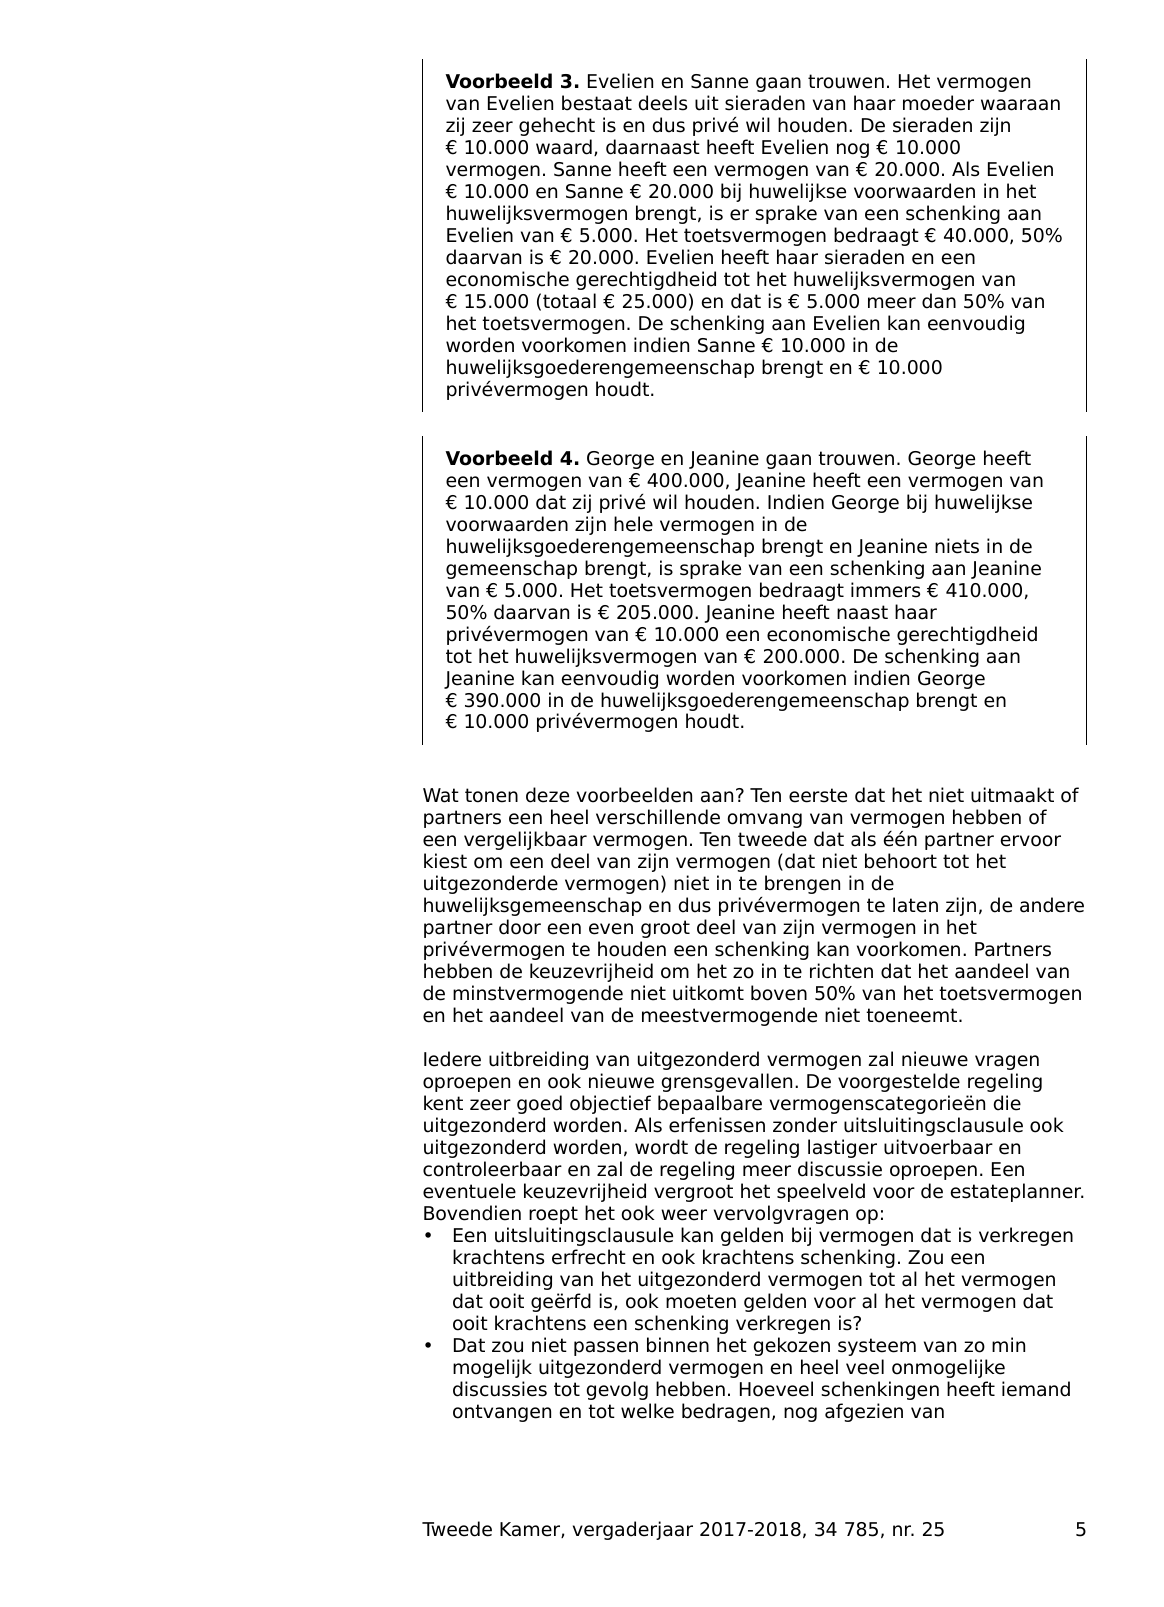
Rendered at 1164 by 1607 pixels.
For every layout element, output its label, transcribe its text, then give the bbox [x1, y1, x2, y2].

text Iedere uitbreiding van uitgezonderd vermogen zal nieuwe vragen oproepen en ook nieuwe grensgevallen. De voorgestelde regeling kent zeer goed objectief bepaalbare vermogenscategorieën die uitgezonderd worden. Als erfenissen zonder uitsluitingsclausule ook uitgezonderd worden, wordt de regeling lastiger uitvoerbaar en controleerbaar en zal de regeling meer discussie oproepen. Een eventuele keuzevrijheid vergroot het speelveld voor de estateplanner. Bovendien roept het ook weer vervolgvragen op: [422, 1049, 1087, 1225]
text Wat tonen deze voorbeelden aan? Ten eerste dat het niet uitmaakt of partners een heel verschillende omvang van vermogen hebben of een vergelijkbaar vermogen. Ten tweede dat als één partner ervoor kiest om een deel van zijn vermogen (dat niet behoort tot het uitgezonderde vermogen) niet in te brengen in de huwelijksgemeenschap en dus privévermogen te laten zijn, de andere partner door een even groot deel van zijn vermogen in het privévermogen te houden een schenking kan voorkomen. Partners hebben de keuzevrijheid om het zo in te richten dat het aandeel van de minstvermogende niet uitkomt boven 50% van het toetsvermogen en het aandeel van de meestvermogende niet toeneemt. [422, 785, 1087, 1027]
table_header Voorbeeld 3. Evelien en Sanne gaan trouwen. Het vermogen van Evelien bestaat deels uit sieraden van haar moeder waaraan zij zeer gehecht is en dus privé wil houden. De sieraden zijn € 10.000 waard, daarnaast heeft Evelien nog € 10.000 vermogen. Sanne heeft een vermogen van € 20.000. Als Evelien € 10.000 en Sanne € 20.000 bij huwelijkse voorwaarden in het huwelijksvermogen brengt, is er sprake van een schenking aan Evelien van € 5.000. Het toetsvermogen bedraagt € 40.000, 50% daarvan is € 20.000. Evelien heeft haar sieraden en een economische gerechtigdheid tot het huwelijksvermogen van € 15.000 (totaal € 25.000) en dat is € 5.000 meer dan 50% van het toetsvermogen. De schenking aan Evelien kan eenvoudig worden voorkomen indien Sanne € 10.000 in de huwelijksgoederengemeenschap brengt en € 10.000 privévermogen houdt. [423, 59, 1086, 412]
text • Dat zou niet passen binnen het gekozen systeem van zo min mogelijk uitgezonderd vermogen en heel veel onmogelijke discussies tot gevolg hebben. Hoeveel schenkingen heeft iemand ontvangen en tot welke bedragen, nog afgezien van [422, 1335, 1087, 1423]
table_header Voorbeeld 4. George en Jeanine gaan trouwen. George heeft een vermogen van € 400.000, Jeanine heeft een vermogen van € 10.000 dat zij privé wil houden. Indien George bij huwelijkse voorwaarden zijn hele vermogen in de huwelijksgoederengemeenschap brengt en Jeanine niets in de gemeenschap brengt, is sprake van een schenking aan Jeanine van € 5.000. Het toetsvermogen bedraagt immers € 410.000, 50% daarvan is € 205.000. Jeanine heeft naast haar privévermogen van € 10.000 een economische gerechtigdheid tot het huwelijksvermogen van € 200.000. De schenking aan Jeanine kan eenvoudig worden voorkomen indien George € 390.000 in de huwelijksgoederengemeenschap brengt en € 10.000 privévermogen houdt. [423, 436, 1086, 745]
text • Een uitsluitingsclausule kan gelden bij vermogen dat is verkregen krachtens erfrecht en ook krachtens schenking. Zou een uitbreiding van het uitgezonderd vermogen tot al het vermogen dat ooit geërfd is, ook moeten gelden voor al het vermogen dat ooit krachtens een schenking verkregen is? [422, 1225, 1087, 1335]
